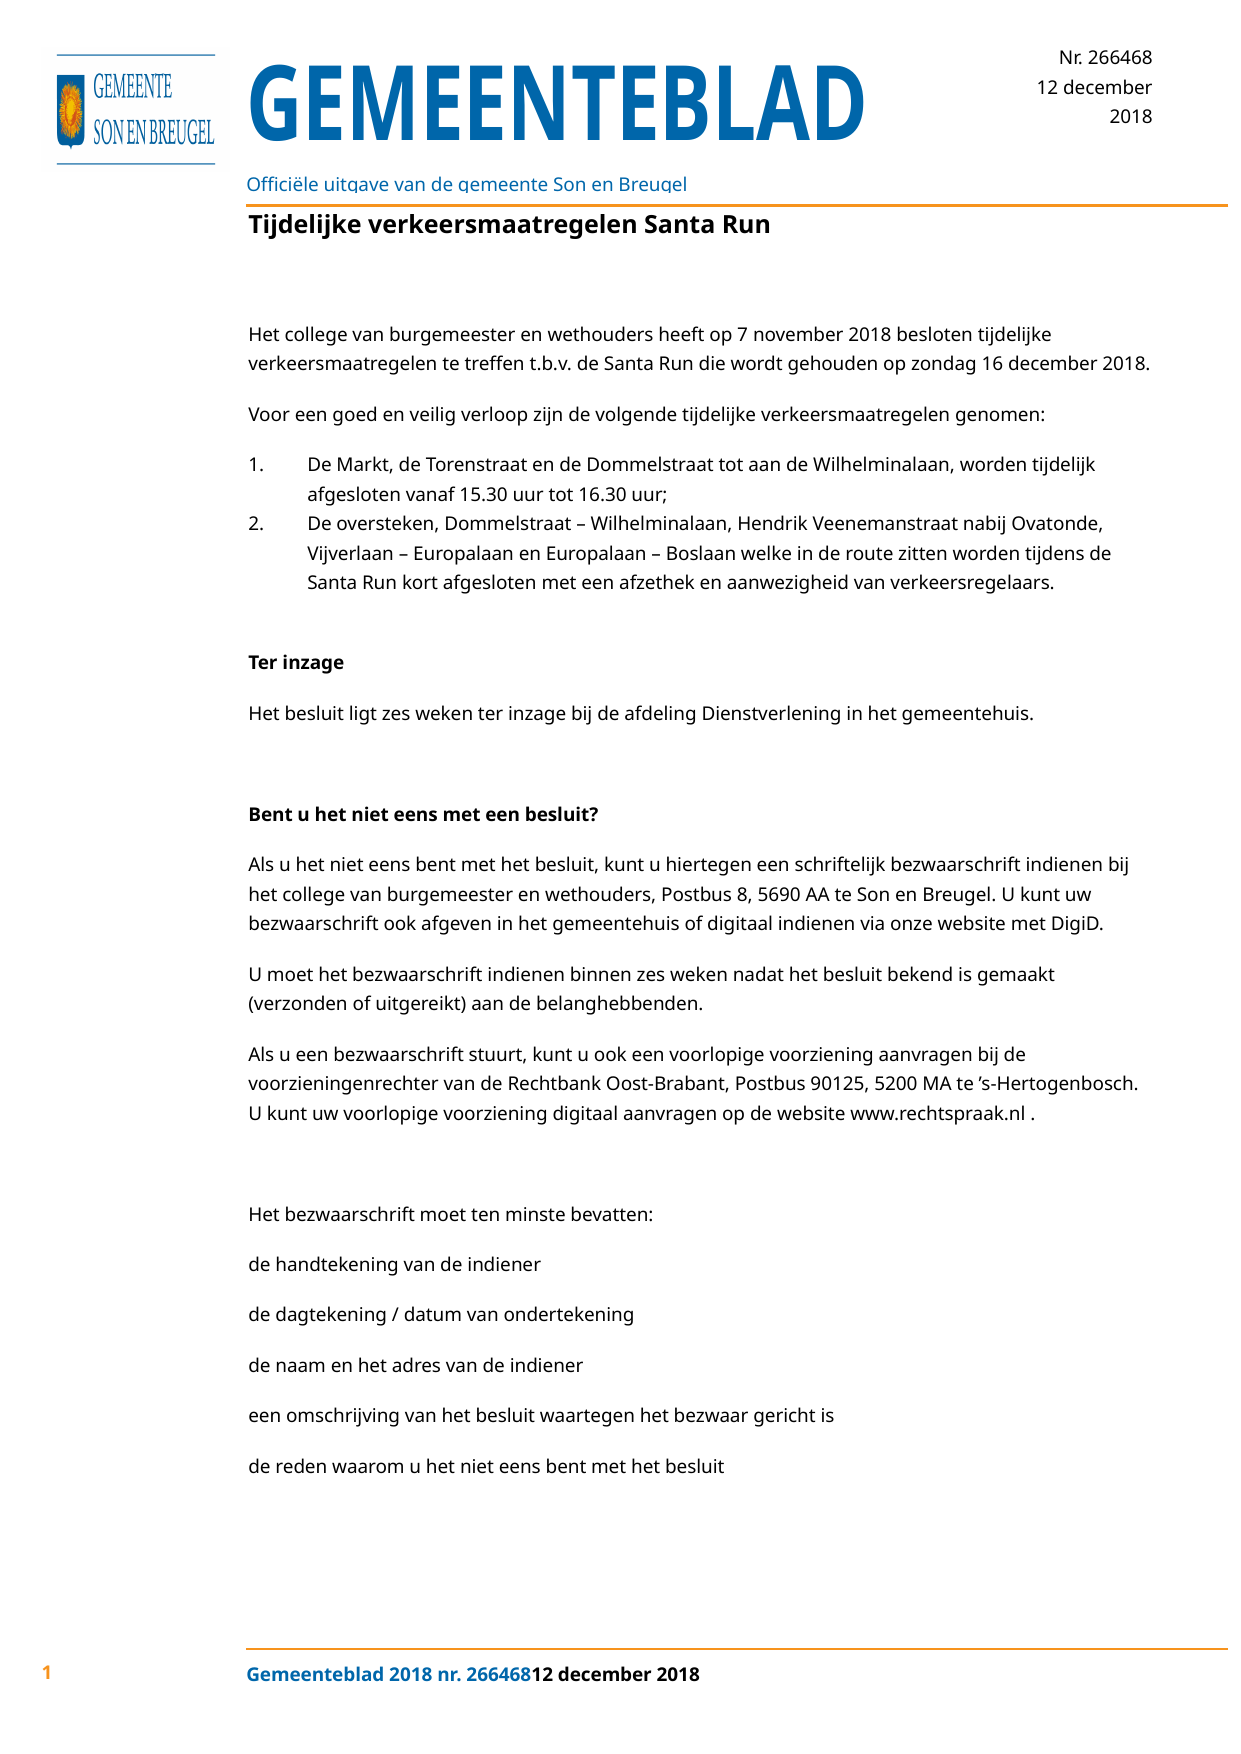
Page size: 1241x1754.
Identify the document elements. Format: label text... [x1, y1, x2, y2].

text Bent u het niet eens met een besluit? [248, 801, 1152, 826]
picture [41, 47, 231, 172]
text de dagtekening / datum van ondertekening [248, 1302, 1152, 1327]
text Het bezwaarschrift moet ten minste bevatten: [248, 1201, 1152, 1226]
text een omschrijving van het besluit waartegen het bezwaar gericht is [248, 1402, 1152, 1428]
text Het college van burgemeester en wethouders heeft op 7 november 2018 besloten tijdelijke verkeersmaatregelen te treffen t.b.v. de Santa Run die wordt gehouden op zondag 16 december 2018. [248, 321, 1152, 376]
list De Markt, de Torenstraat en de Dommelstraat tot aan de Wilhelminalaan, worden tijdelijk afgesloten vanaf 15.30 uur tot 16.30 uur; [248, 451, 1152, 506]
text de naam en het adres van de indiener [248, 1352, 1152, 1378]
text de handtekening van de indiener [248, 1251, 1152, 1277]
text Het besluit ligt zes weken ter inzage bij de afdeling Dienstverlening in het gemeentehuis. [248, 700, 1152, 726]
text Als u het niet eens bent met het besluit, kunt u hiertegen een schriftelijk bezwaarschrift indienen bij het college van burgemeester en wethouders, Postbus 8, 5690 AA te Son en Breugel. U kunt uw bezwaarschrift ook afgeven in het gemeentehuis of digitaal indienen via onze website met DigiD. [248, 851, 1152, 936]
text U moet het bezwaarschrift indienen binnen zes weken nadat het besluit bekend is gemaakt (verzonden of uitgereikt) aan de belanghebbenden. [248, 961, 1152, 1016]
text Tijdelijke verkeersmaatregelen Santa Run [248, 207, 1152, 241]
text Als u een bezwaarschrift stuurt, kunt u ook een voorlopige voorziening aanvragen bij de voorzieningenrechter van de Rechtbank Oost-Brabant, Postbus 90125, 5200 MA te ’s-Hertogenbosch. U kunt uw voorlopige voorziening digitaal aanvragen op de website www.rechtspraak.nl . [248, 1041, 1152, 1126]
text de reden waarom u het niet eens bent met het besluit [248, 1453, 1152, 1478]
text Ter inzage [248, 649, 1152, 675]
text Voor een goed en veilig verloop zijn de volgende tijdelijke verkeersmaatregelen genomen: [248, 401, 1152, 426]
list De oversteken, Dommelstraat – Wilhelminalaan, Hendrik Veenemanstraat nabij Ovatonde, Vijverlaan – Europalaan en Europalaan – Boslaan welke in de route zitten worden tijdens de Santa Run kort afgesloten met een afzethek en aanwezigheid van verkeersregelaars. [248, 510, 1152, 595]
